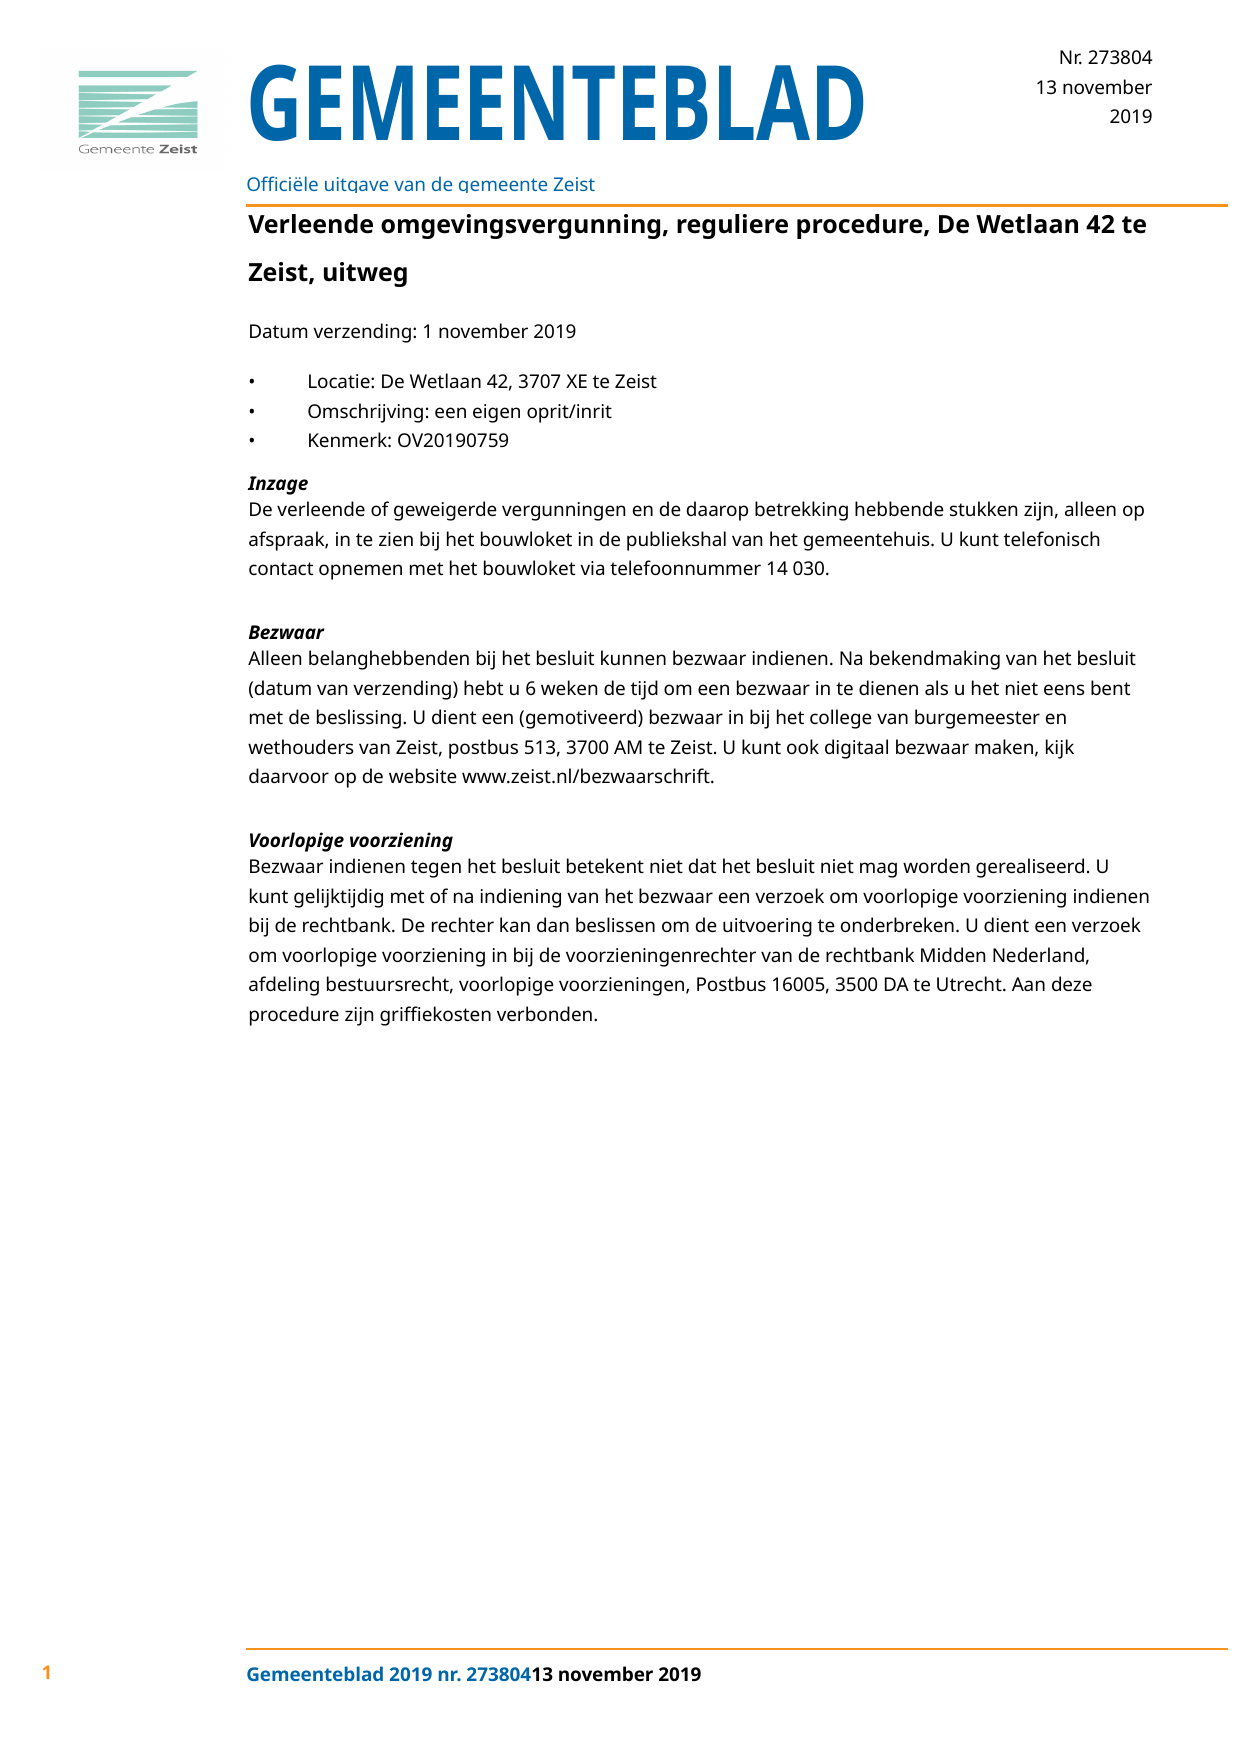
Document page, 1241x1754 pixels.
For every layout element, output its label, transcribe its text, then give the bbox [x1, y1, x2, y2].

text Alleen belanghebbenden bij het besluit kunnen bezwaar indienen. Na bekendmaking van het besluit (datum van verzending) hebt u 6 weken de tijd om een bezwaar in te dienen als u het niet eens bent met de beslissing. U dient een (gemotiveerd) bezwaar in bij het college van burgemeester en wethouders van Zeist, postbus 513, 3700 AM te Zeist. U kunt ook digitaal bezwaar maken, kijk daarvoor op de website www.zeist.nl/bezwaarschrift. [248, 645, 1152, 789]
text Bezwaar [248, 619, 1152, 645]
text Verleende omgevingsvergunning, reguliere procedure, De Wetlaan 42 te Zeist, uitweg [248, 207, 1152, 288]
list Kenmerk: OV20190759 [248, 427, 1152, 453]
text Inzage [248, 471, 1152, 496]
text Datum verzending: 1 november 2019 [248, 318, 1152, 344]
list Locatie: De Wetlaan 42, 3707 XE te Zeist [248, 368, 1152, 394]
text De verleende of geweigerde vergunningen en de daarop betrekking hebbende stukken zijn, alleen op afspraak, in te zien bij het bouwloket in de publiekshal van het gemeentehuis. U kunt telefonisch contact opnemen met het bouwloket via telefoonnummer 14 030. [248, 496, 1152, 581]
list Omschrijving: een eigen oprit/inrit [248, 398, 1152, 424]
picture [41, 47, 231, 172]
text Voorlopige voorziening [248, 827, 1152, 853]
text Bezwaar indienen tegen het besluit betekent niet dat het besluit niet mag worden gerealiseerd. U kunt gelijktijdig met of na indiening van het bezwaar een verzoek om voorlopige voorziening indienen bij de rechtbank. De rechter kan dan beslissen om de uitvoering te onderbreken. U dient een verzoek om voorlopige voorziening in bij de voorzieningenrechter van de rechtbank Midden Nederland, afdeling bestuursrecht, voorlopige voorzieningen, Postbus 16005, 3500 DA te Utrecht. Aan deze procedure zijn griffiekosten verbonden. [248, 853, 1152, 1027]
